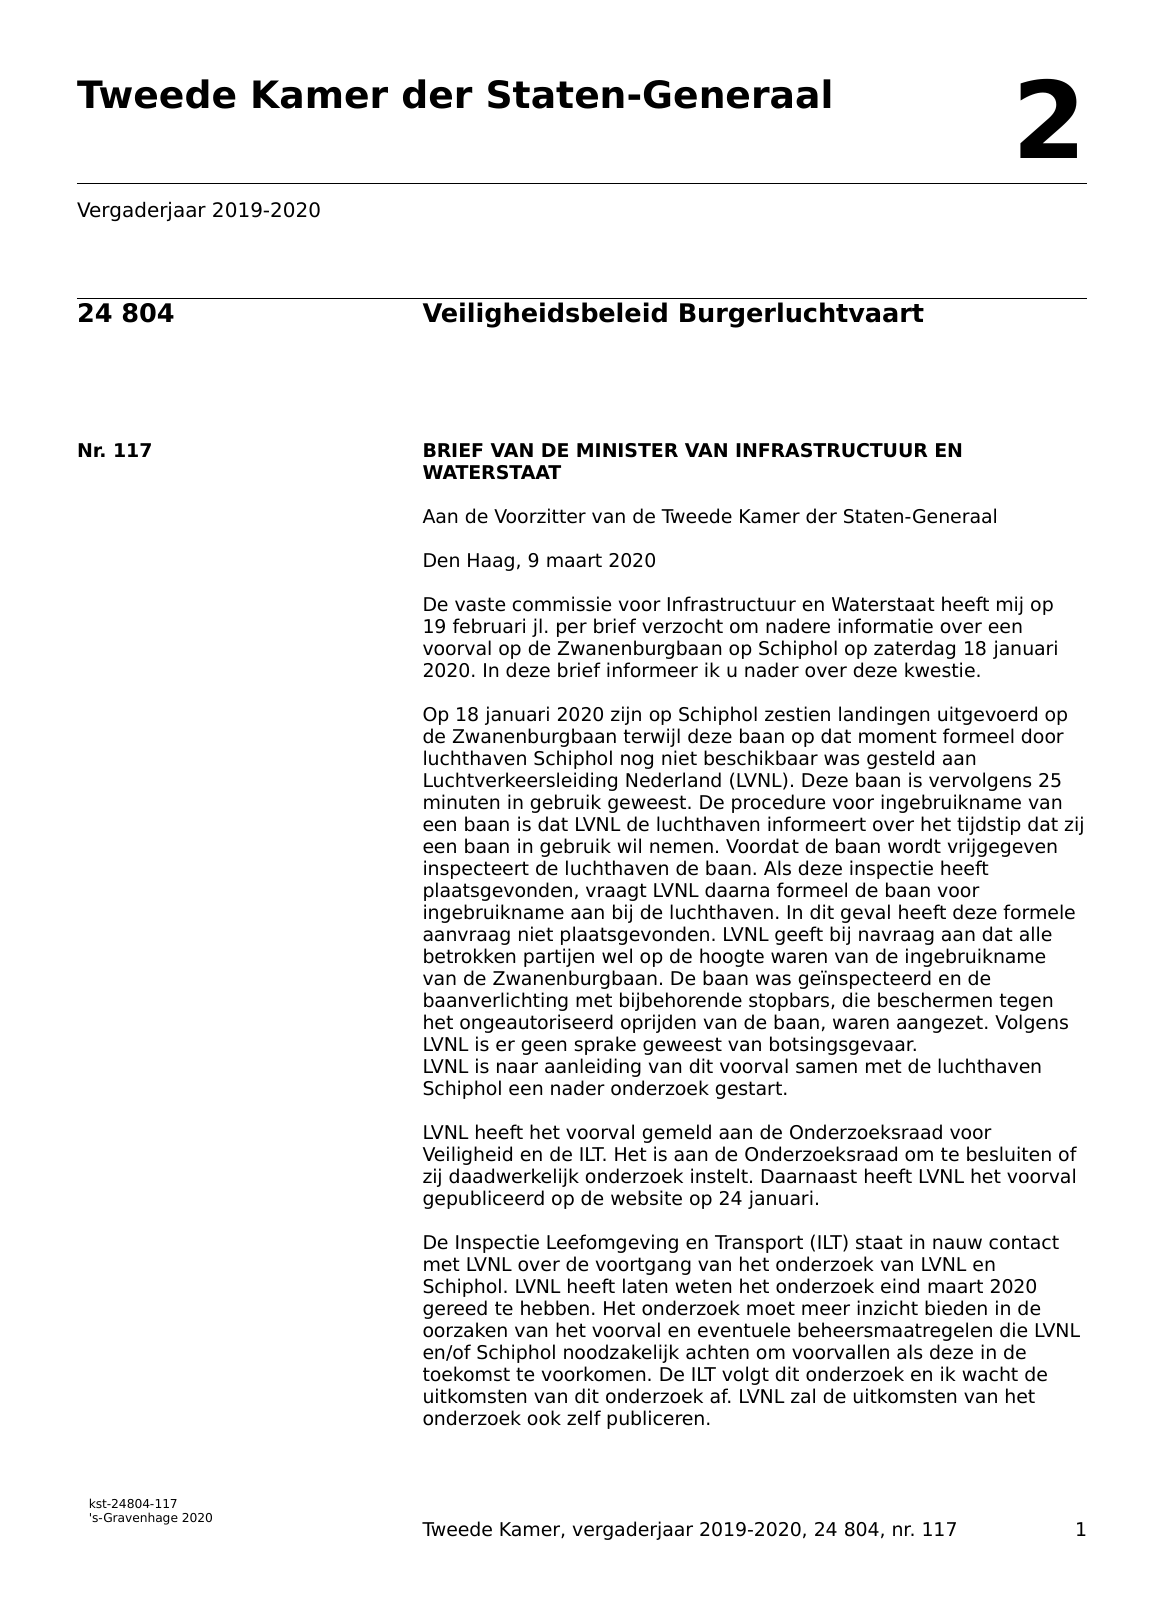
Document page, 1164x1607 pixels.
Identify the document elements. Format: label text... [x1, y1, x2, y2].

text LVNL heeft het voorval gemeld aan de Onderzoeksraad voor Veiligheid en de ILT. Het is aan de Onderzoeksraad om te besluiten of zij daadwerkelijk onderzoek instelt. Daarnaast heeft LVNL het voorval gepubliceerd op de website op 24 januari. [422, 1122, 1087, 1210]
text Aan de Voorzitter van de Tweede Kamer der Staten-Generaal [422, 506, 1087, 528]
text 's-Gravenhage 2020 [88, 1511, 323, 1525]
text De Inspectie Leefomgeving en Transport (ILT) staat in nauw contact met LVNL over de voortgang van het onderzoek van LVNL en Schiphol. LVNL heeft laten weten het onderzoek eind maart 2020 gereed te hebben. Het onderzoek moet meer inzicht bieden in de oorzaken van het voorval en eventuele beheersmaatregelen die LVNL en/of Schiphol noodzakelijk achten om voorvallen als deze in de toekomst te voorkomen. De ILT volgt dit onderzoek en ik wacht de uitkomsten van dit onderzoek af. LVNL zal de uitkomsten van het onderzoek ook zelf publiceren. [422, 1232, 1087, 1430]
text De vaste commissie voor Infrastructuur en Waterstaat heeft mij op 19 februari jl. per brief verzocht om nadere informatie over een voorval op de Zwanenburgbaan op Schiphol op zaterdag 18 januari 2020. In deze brief informeer ik u nader over deze kwestie. [422, 594, 1087, 682]
subtitle 24 804 Veiligheidsbeleid Burgerluchtvaart [77, 299, 1087, 329]
table_header Tweede Kamer der Staten-Generaal [77, 59, 886, 183]
text kst-24804-117 [88, 1497, 323, 1511]
text LVNL is naar aanleiding van dit voorval samen met de luchthaven Schiphol een nader onderzoek gestart. [422, 1056, 1087, 1100]
text Op 18 januari 2020 zijn op Schiphol zestien landingen uitgevoerd op de Zwanenburgbaan terwijl deze baan op dat moment formeel door luchthaven Schiphol nog niet beschikbaar was gesteld aan Luchtverkeersleiding Nederland (LVNL). Deze baan is vervolgens 25 minuten in gebruik geweest. De procedure voor ingebruikname van een baan is dat LVNL de luchthaven informeert over het tijdstip dat zij een baan in gebruik wil nemen. Voordat de baan wordt vrijgegeven inspecteert de luchthaven de baan. Als deze inspectie heeft plaatsgevonden, vraagt LVNL daarna formeel de baan voor ingebruikname aan bij de luchthaven. In dit geval heeft deze formele aanvraag niet plaatsgevonden. LVNL geeft bij navraag aan dat alle betrokken partijen wel op de hoogte waren van de ingebruikname van de Zwanenburgbaan. De baan was geïnspecteerd en de baanverlichting met bijbehorende stopbars, die beschermen tegen het ongeautoriseerd oprijden van de baan, waren aangezet. Volgens LVNL is er geen sprake geweest van botsingsgevaar. [422, 704, 1087, 1056]
text Den Haag, 9 maart 2020 [422, 550, 1087, 572]
table_header 2 [886, 59, 1087, 183]
subtitle Nr. 117 BRIEF VAN DE MINISTER VAN INFRASTRUCTUUR EN WATERSTAAT [77, 440, 1087, 484]
table_cell Vergaderjaar 2019-2020 [77, 184, 1087, 298]
